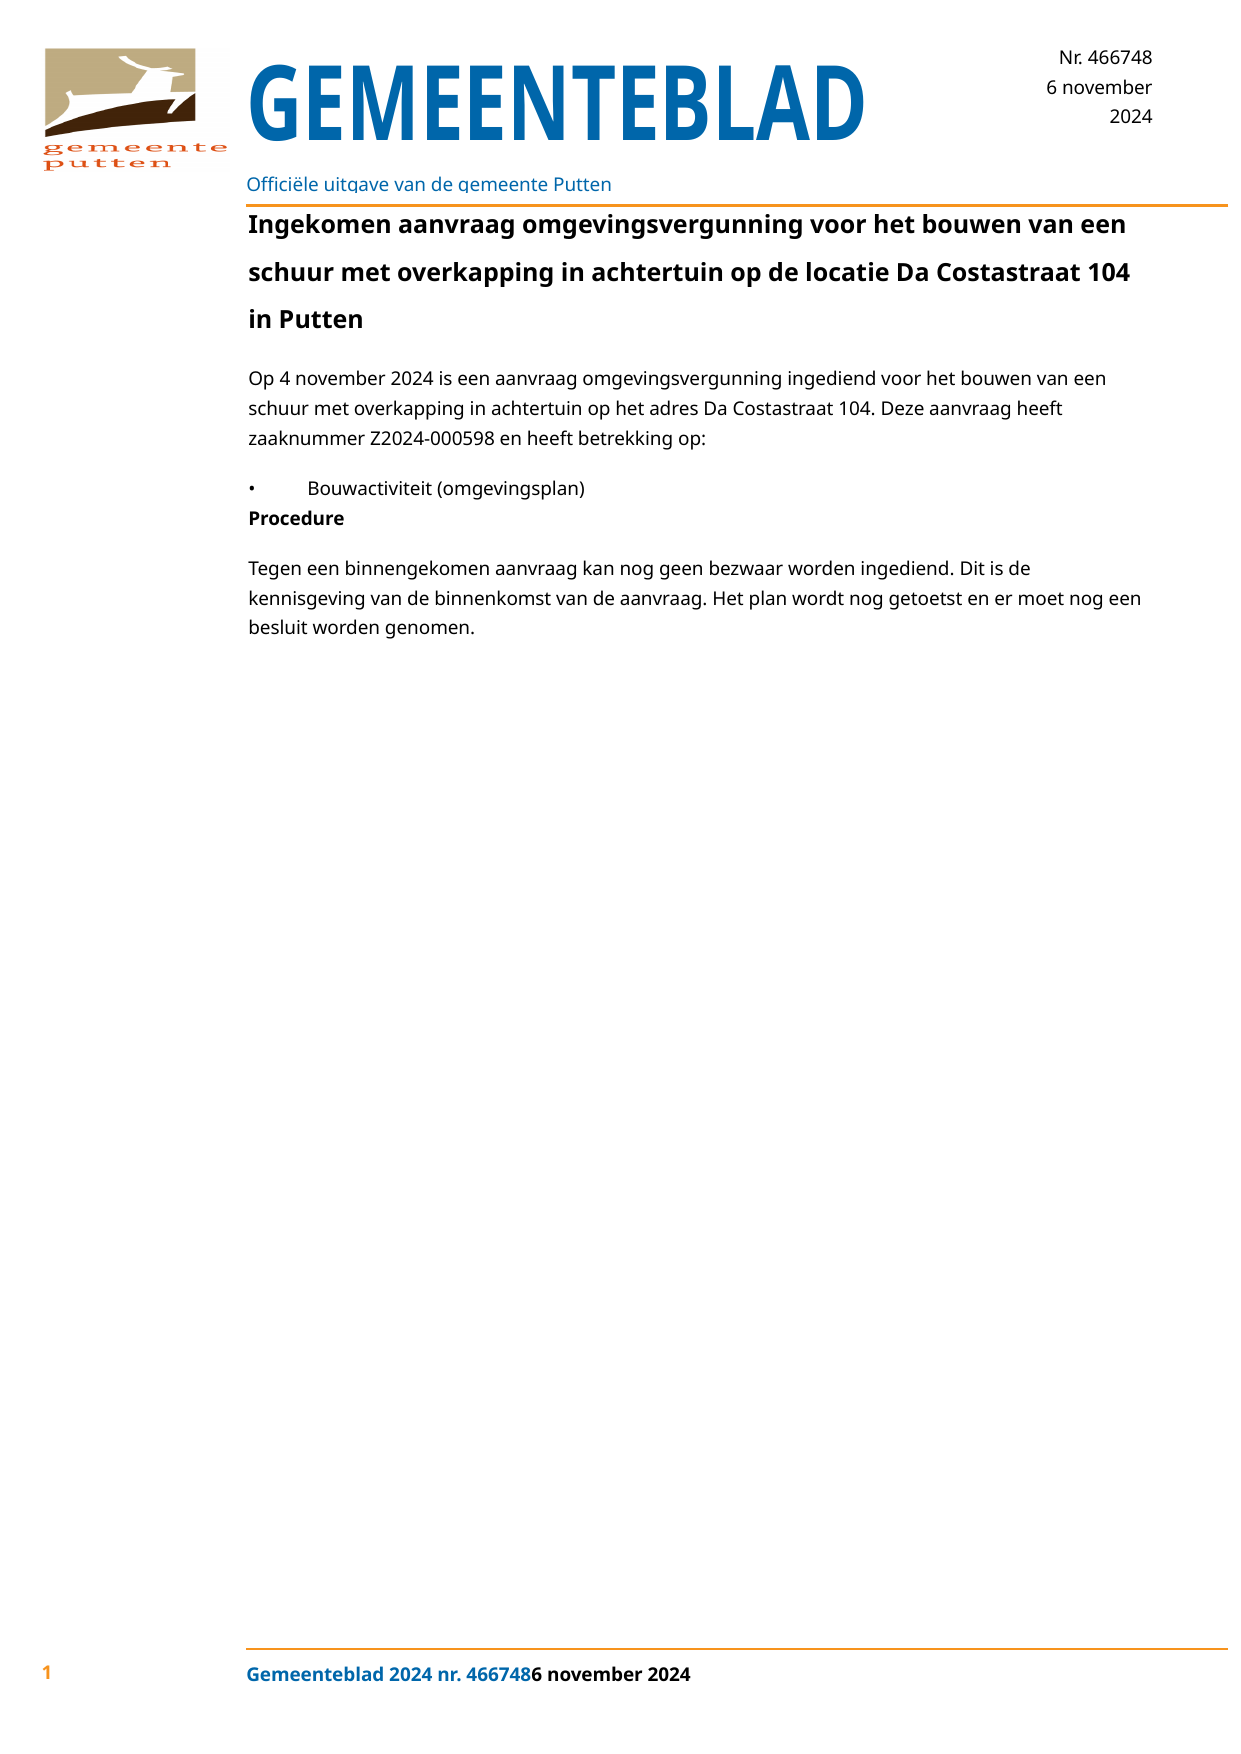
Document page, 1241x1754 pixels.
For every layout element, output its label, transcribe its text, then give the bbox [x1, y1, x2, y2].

list Bouwactiviteit (omgevingsplan) [248, 475, 1152, 501]
text Ingekomen aanvraag omgevingsvergunning voor het bouwen van een schuur met overkapping in achtertuin op de locatie Da Costastraat 104 in Putten [248, 207, 1152, 336]
picture [41, 47, 231, 172]
text Procedure [248, 505, 1152, 530]
text Op 4 november 2024 is een aanvraag omgevingsvergunning ingediend voor het bouwen van een schuur met overkapping in achtertuin op het adres Da Costastraat 104. Deze aanvraag heeft zaaknummer Z2024-000598 en heeft betrekking op: [248, 366, 1152, 450]
text Tegen een binnengekomen aanvraag kan nog geen bezwaar worden ingediend. Dit is de kennisgeving van de binnenkomst van de aanvraag. Het plan wordt nog getoetst en er moet nog een besluit worden genomen. [248, 555, 1152, 640]
